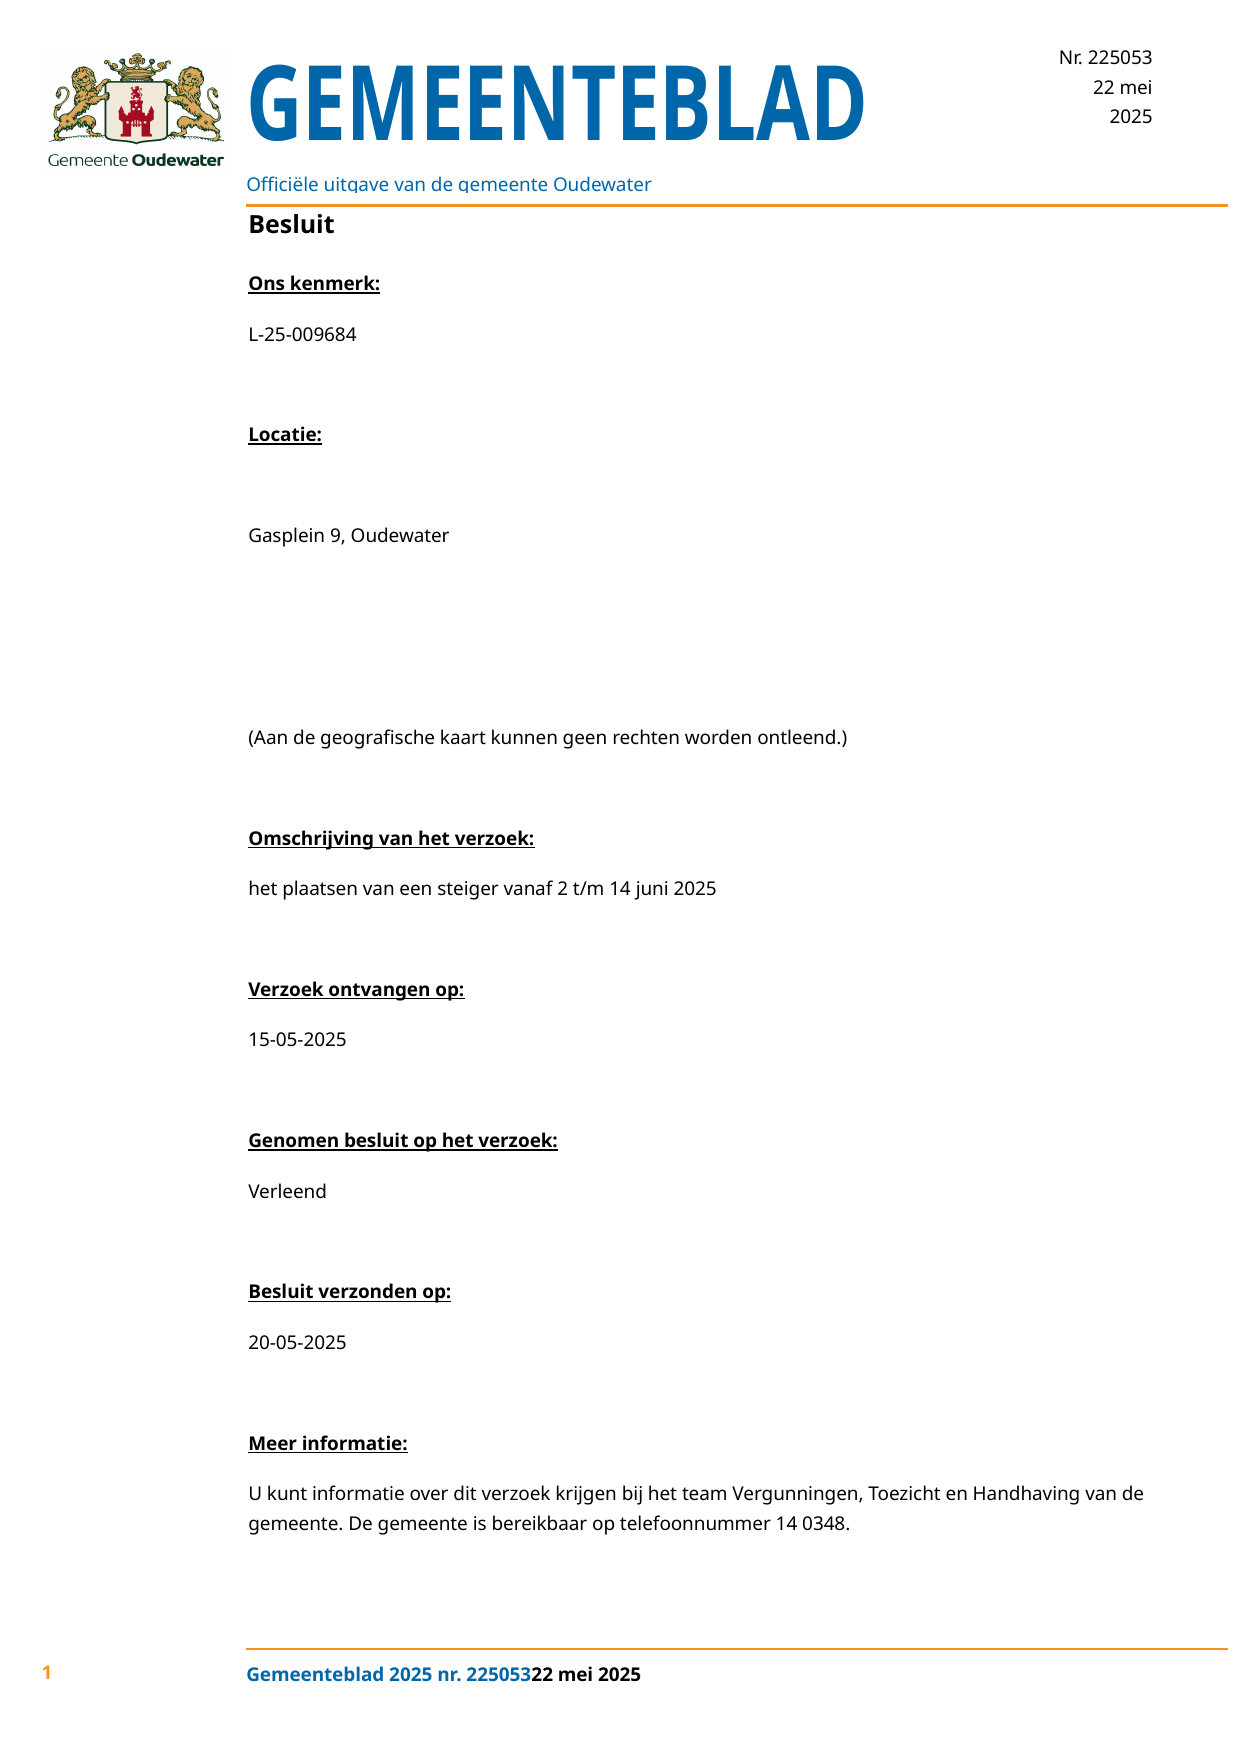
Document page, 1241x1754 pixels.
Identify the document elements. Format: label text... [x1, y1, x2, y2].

text L-25-009684 [248, 321, 1152, 346]
text 20-05-2025 [248, 1329, 1152, 1355]
text Omschrijving van het verzoek: [248, 825, 1152, 851]
text Locatie: [248, 422, 1152, 447]
text Besluit verzonden op: [248, 1279, 1152, 1304]
text Gasplein 9, Oudewater [248, 522, 1152, 548]
picture [41, 47, 231, 172]
text Verleend [248, 1178, 1152, 1203]
text Besluit [248, 207, 1152, 241]
text (Aan de geografische kaart kunnen geen rechten worden ontleend.) [248, 724, 1152, 750]
text Verzoek ontvangen op: [248, 976, 1152, 1002]
text Ons kenmerk: [248, 270, 1152, 296]
text 15-05-2025 [248, 1027, 1152, 1052]
text Genomen besluit op het verzoek: [248, 1127, 1152, 1153]
text U kunt informatie over dit verzoek krijgen bij het team Vergunningen, Toezicht en Handhaving van de gemeente. De gemeente is bereikbaar op telefoonnummer 14 0348. [248, 1480, 1152, 1536]
text het plaatsen van een steiger vanaf 2 t/m 14 juni 2025 [248, 875, 1152, 901]
text Meer informatie: [248, 1430, 1152, 1456]
